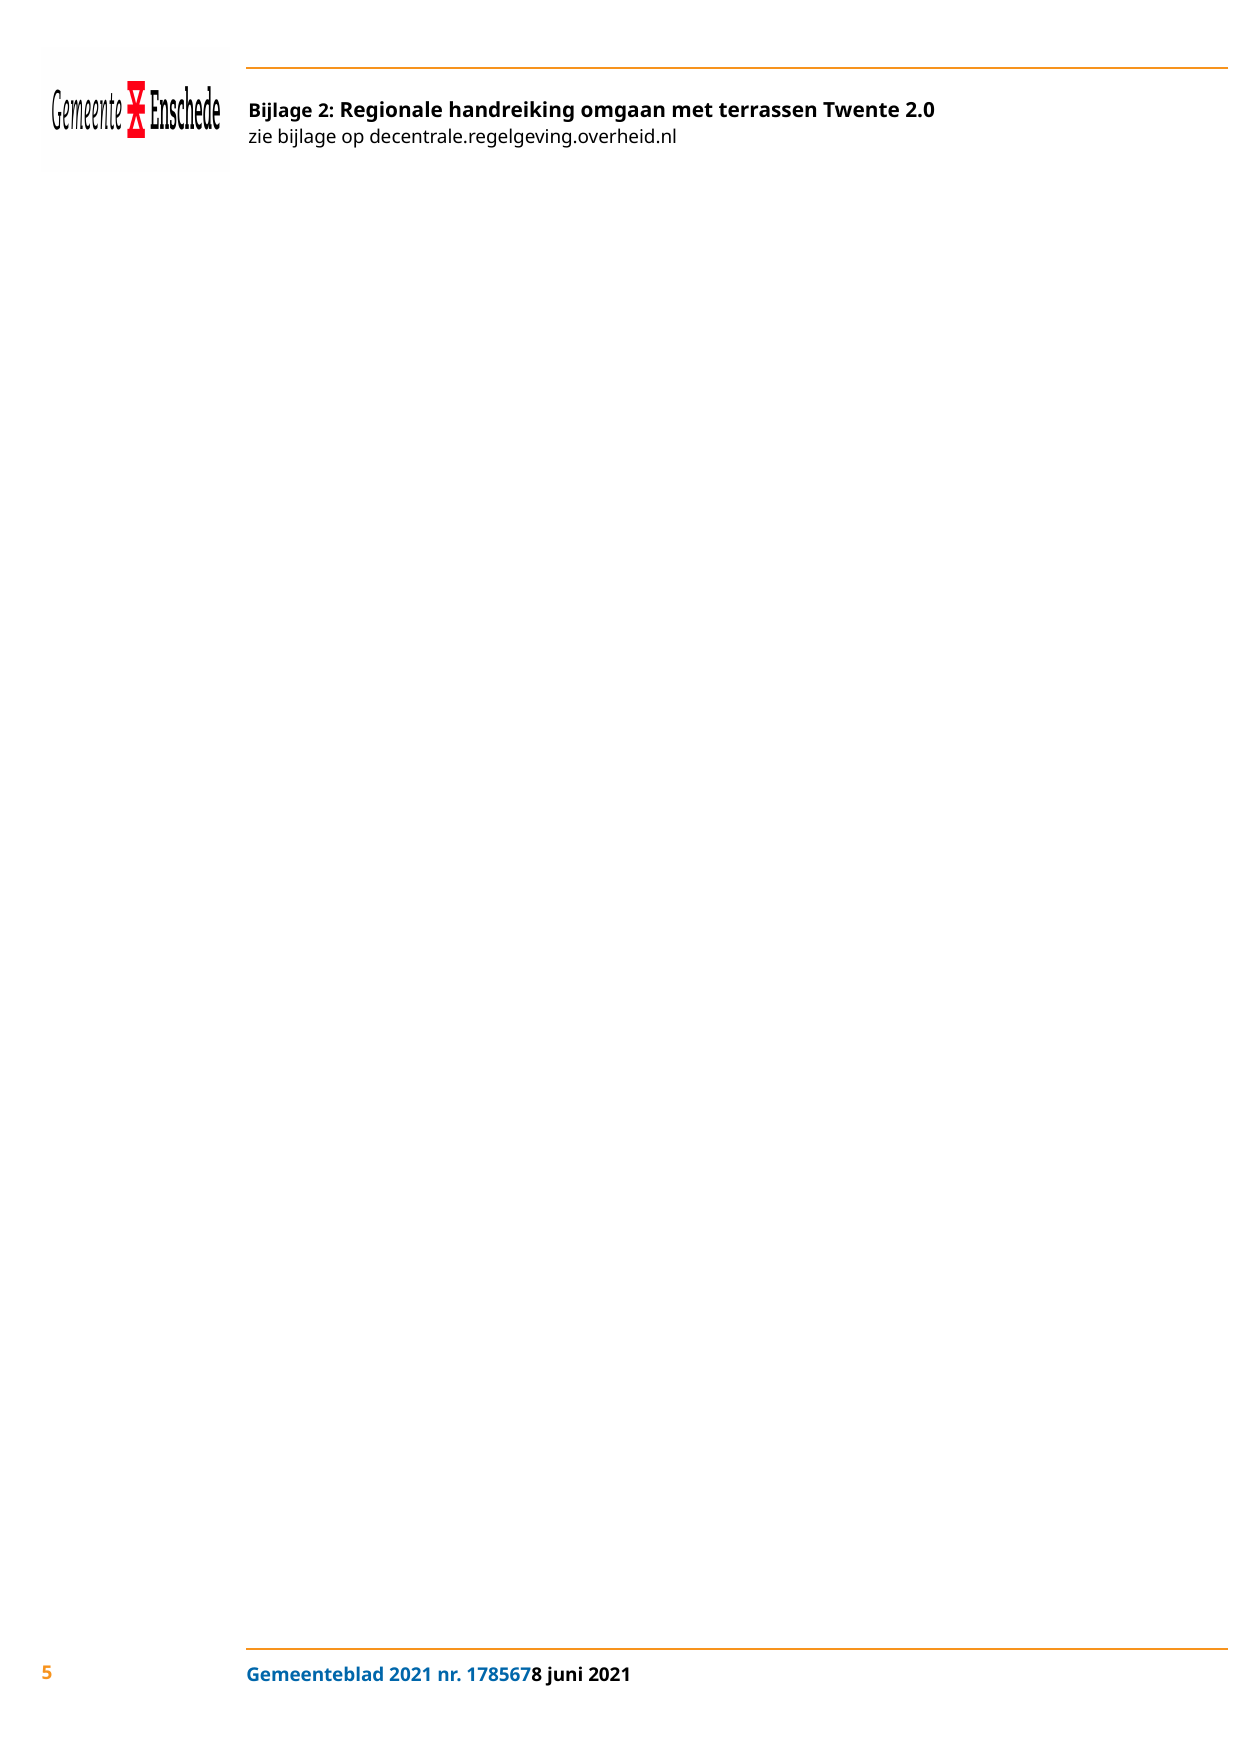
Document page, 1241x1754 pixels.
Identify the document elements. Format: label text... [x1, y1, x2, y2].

text Bijlage 2: Regionale handreiking omgaan met terrassen Twente 2.0 [248, 95, 1152, 123]
text zie bijlage op decentrale.regelgeving.overheid.nl [248, 123, 1152, 149]
picture [41, 47, 231, 172]
